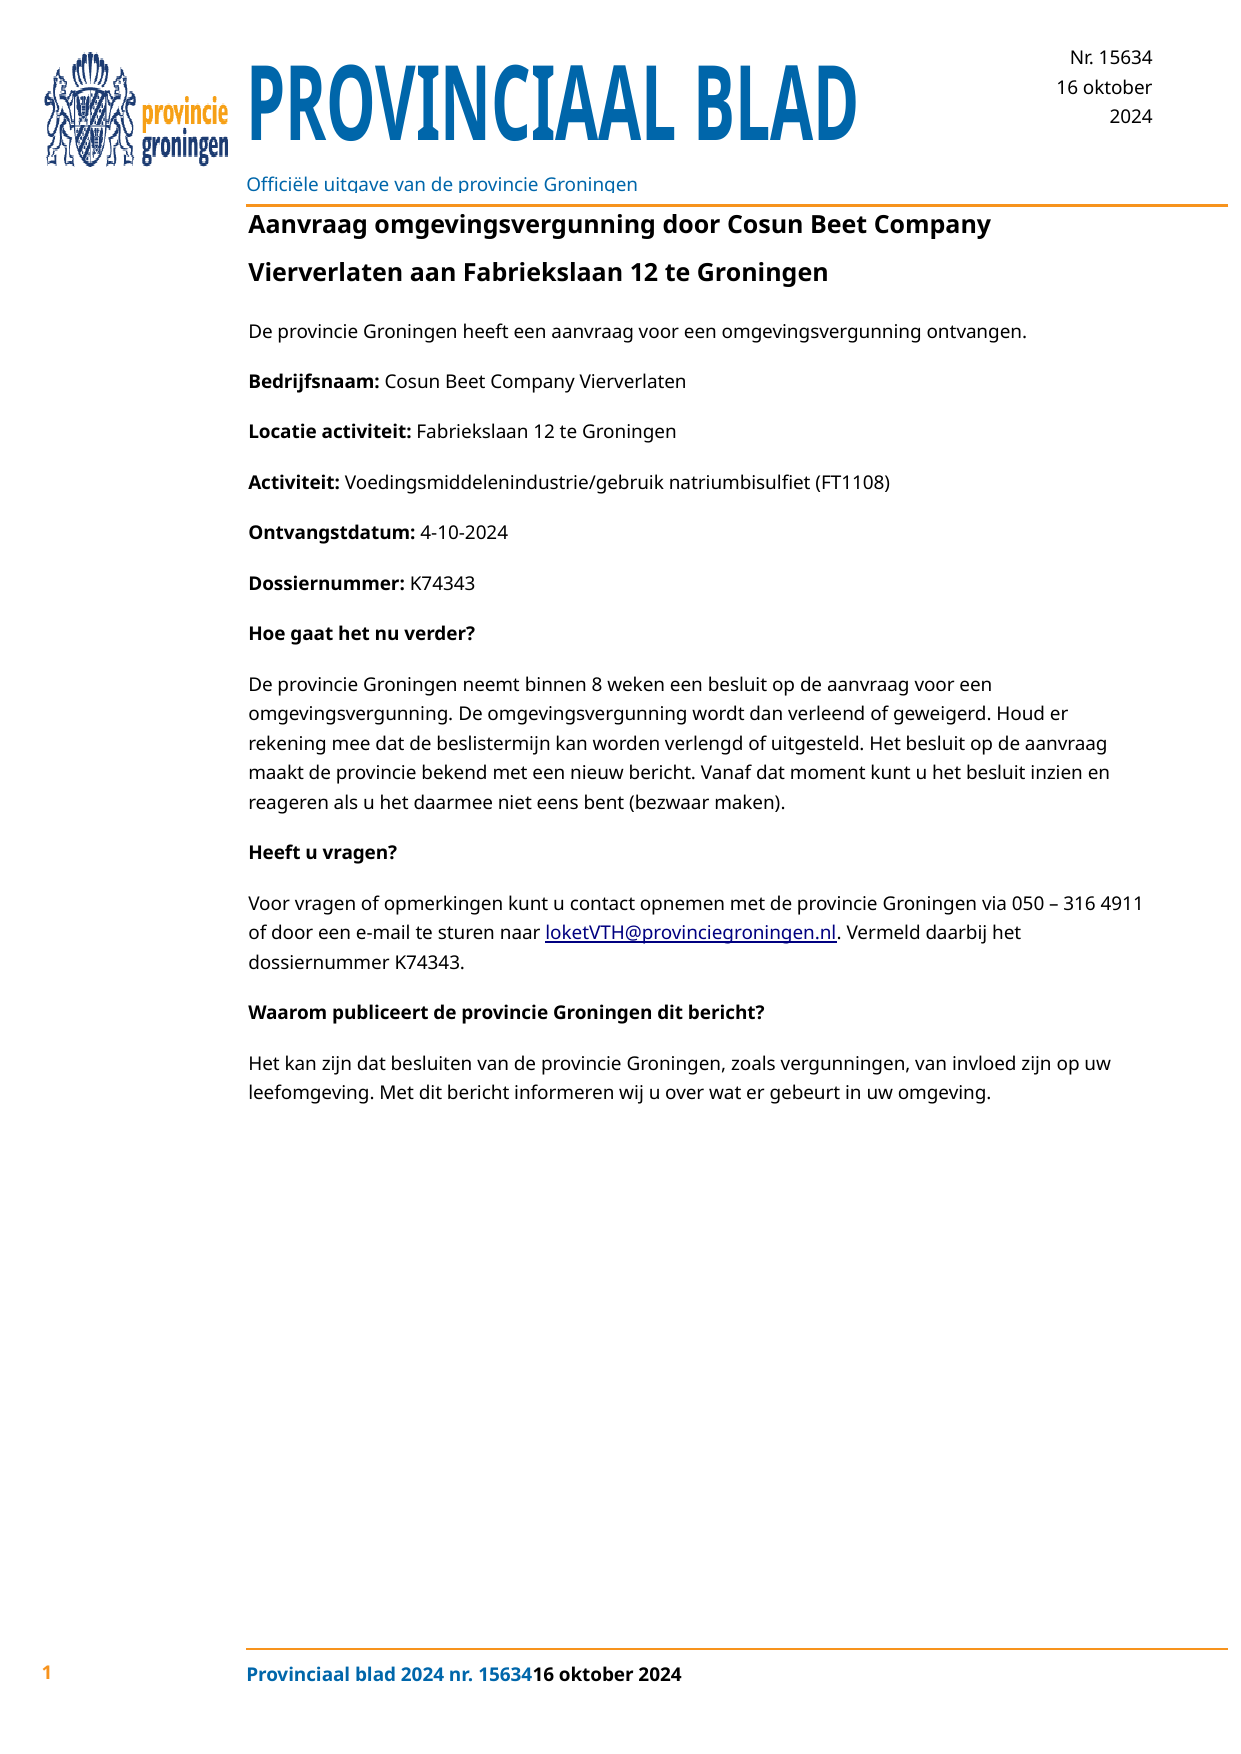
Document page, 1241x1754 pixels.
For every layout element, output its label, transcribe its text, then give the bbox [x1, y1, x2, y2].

text Aanvraag omgevingsvergunning door Cosun Beet Company Vierverlaten aan Fabriekslaan 12 te Groningen [248, 207, 1152, 288]
text De provincie Groningen heeft een aanvraag voor een omgevingsvergunning ontvangen. [248, 318, 1152, 344]
text Hoe gaat het nu verder? [248, 620, 1152, 646]
text Waarom publiceert de provincie Groningen dit bericht? [248, 999, 1152, 1025]
text De provincie Groningen neemt binnen 8 weken een besluit op de aanvraag voor een omgevingsvergunning. De omgevingsvergunning wordt dan verleend of geweigerd. Houd er rekening mee dat de beslistermijn kan worden verlengd of uitgesteld. Het besluit op de aanvraag maakt de provincie bekend met een nieuw bericht. Vanaf dat moment kunt u het besluit inzien en reageren als u het daarmee niet eens bent (bezwaar maken). [248, 671, 1152, 815]
text Het kan zijn dat besluiten van de provincie Groningen, zoals vergunningen, van invloed zijn op uw leefomgeving. Met dit bericht informeren wij u over wat er gebeurt in uw omgeving. [248, 1050, 1152, 1105]
picture [41, 47, 231, 172]
text Heeft u vragen? [248, 839, 1152, 865]
text Activiteit: Voedingsmiddelenindustrie/gebruik natriumbisulfiet (FT1108) [248, 469, 1152, 495]
text Locatie activiteit: Fabriekslaan 12 te Groningen [248, 419, 1152, 444]
text Bedrijfsnaam: Cosun Beet Company Vierverlaten [248, 368, 1152, 394]
text Voor vragen of opmerkingen kunt u contact opnemen met de provincie Groningen via 050 – 316 4911 of door een e-mail te sturen naar loketVTH@provinciegroningen.nl. Vermeld daarbij het dossiernummer K74343. [248, 890, 1152, 975]
text Dossiernummer: K74343 [248, 570, 1152, 596]
text Ontvangstdatum: 4-10-2024 [248, 519, 1152, 545]
